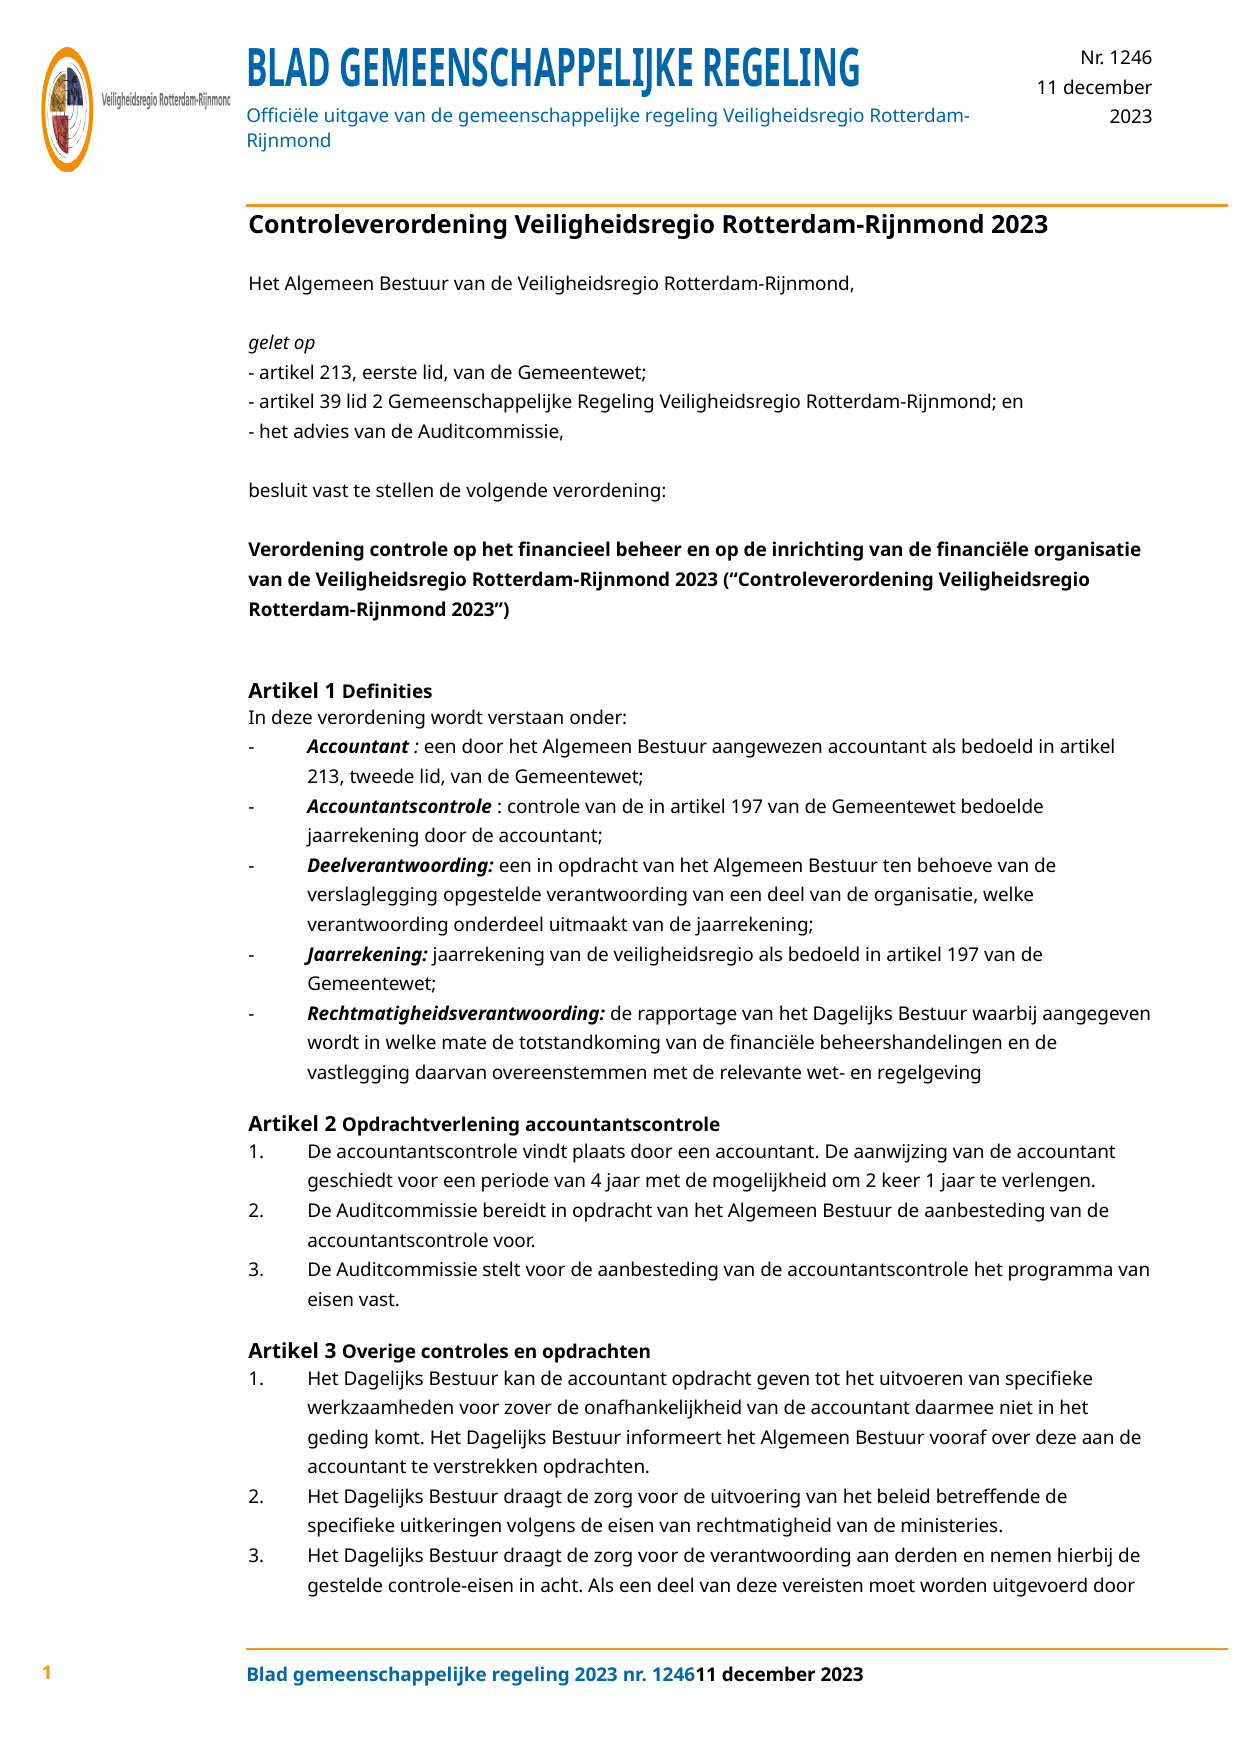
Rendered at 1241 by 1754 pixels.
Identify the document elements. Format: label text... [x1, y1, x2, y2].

text Artikel 2 Opdrachtverlening accountantscontrole [248, 1109, 1152, 1138]
text In deze verordening wordt verstaan onder: [248, 704, 1152, 730]
list Accountant : een door het Algemeen Bestuur aangewezen accountant als bedoeld in artikel 213, tweede lid, van de Gemeentewet; [248, 734, 1152, 789]
text besluit vast te stellen de volgende verordening: [248, 477, 1152, 503]
text Het Algemeen Bestuur van de Veiligheidsregio Rotterdam-Rijnmond, [248, 270, 1152, 296]
list Rechtmatigheidsverantwoording: de rapportage van het Dagelijks Bestuur waarbij aangegeven wordt in welke mate de totstandkoming van de financiële beheershandelingen en de vastlegging daarvan overeenstemmen met de relevante wet- en regelgeving [248, 1000, 1152, 1085]
text Artikel 1 Definities [248, 676, 1152, 704]
text - artikel 213, eerste lid, van de Gemeentewet; [248, 359, 1152, 385]
list Het Dagelijks Bestuur draagt de zorg voor de verantwoording aan derden en nemen hierbij de gestelde controle-eisen in acht. Als een deel van deze vereisten moet worden uitgevoerd door [248, 1542, 1152, 1598]
list De Auditcommissie bereidt in opdracht van het Algemeen Bestuur de aanbesteding van de accountantscontrole voor. [248, 1197, 1152, 1252]
list Accountantscontrole : controle van de in artikel 197 van de Gemeentewet bedoelde jaarrekening door de accountant; [248, 793, 1152, 848]
text - het advies van de Auditcommissie, [248, 418, 1152, 444]
list De Auditcommissie stelt voor de aanbesteding van de accountantscontrole het programma van eisen vast. [248, 1256, 1152, 1312]
list Het Dagelijks Bestuur draagt de zorg voor de uitvoering van het beleid betreffende de specifieke uitkeringen volgens de eisen van rechtmatigheid van de ministeries. [248, 1483, 1152, 1538]
text - artikel 39 lid 2 Gemeenschappelijke Regeling Veiligheidsregio Rotterdam-Rijnmond; en [248, 389, 1152, 414]
list Jaarrekening: jaarrekening van de veiligheidsregio als bedoeld in artikel 197 van de Gemeentewet; [248, 941, 1152, 996]
list De accountantscontrole vindt plaats door een accountant. De aanwijzing van de accountant geschiedt voor een periode van 4 jaar met de mogelijkheid om 2 keer 1 jaar te verlengen. [248, 1138, 1152, 1193]
text Artikel 3 Overige controles en opdrachten [248, 1336, 1152, 1365]
picture [41, 47, 231, 172]
text gelet op [248, 329, 1152, 355]
text Controleverordening Veiligheidsregio Rotterdam-Rijnmond 2023 [248, 207, 1152, 241]
text Verordening controle op het financieel beheer en op de inrichting van de financiële organisatie van de Veiligheidsregio Rotterdam-Rijnmond 2023 (“Controleverordening Veiligheidsregio Rotterdam-Rijnmond 2023”) [248, 537, 1152, 621]
list Het Dagelijks Bestuur kan de accountant opdracht geven tot het uitvoeren van specifieke werkzaamheden voor zover de onafhankelijkheid van de accountant daarmee niet in het geding komt. Het Dagelijks Bestuur informeert het Algemeen Bestuur vooraf over deze aan de accountant te verstrekken opdrachten. [248, 1365, 1152, 1479]
list Deelverantwoording: een in opdracht van het Algemeen Bestuur ten behoeve van de verslaglegging opgestelde verantwoording van een deel van de organisatie, welke verantwoording onderdeel uitmaakt van de jaarrekening; [248, 852, 1152, 937]
